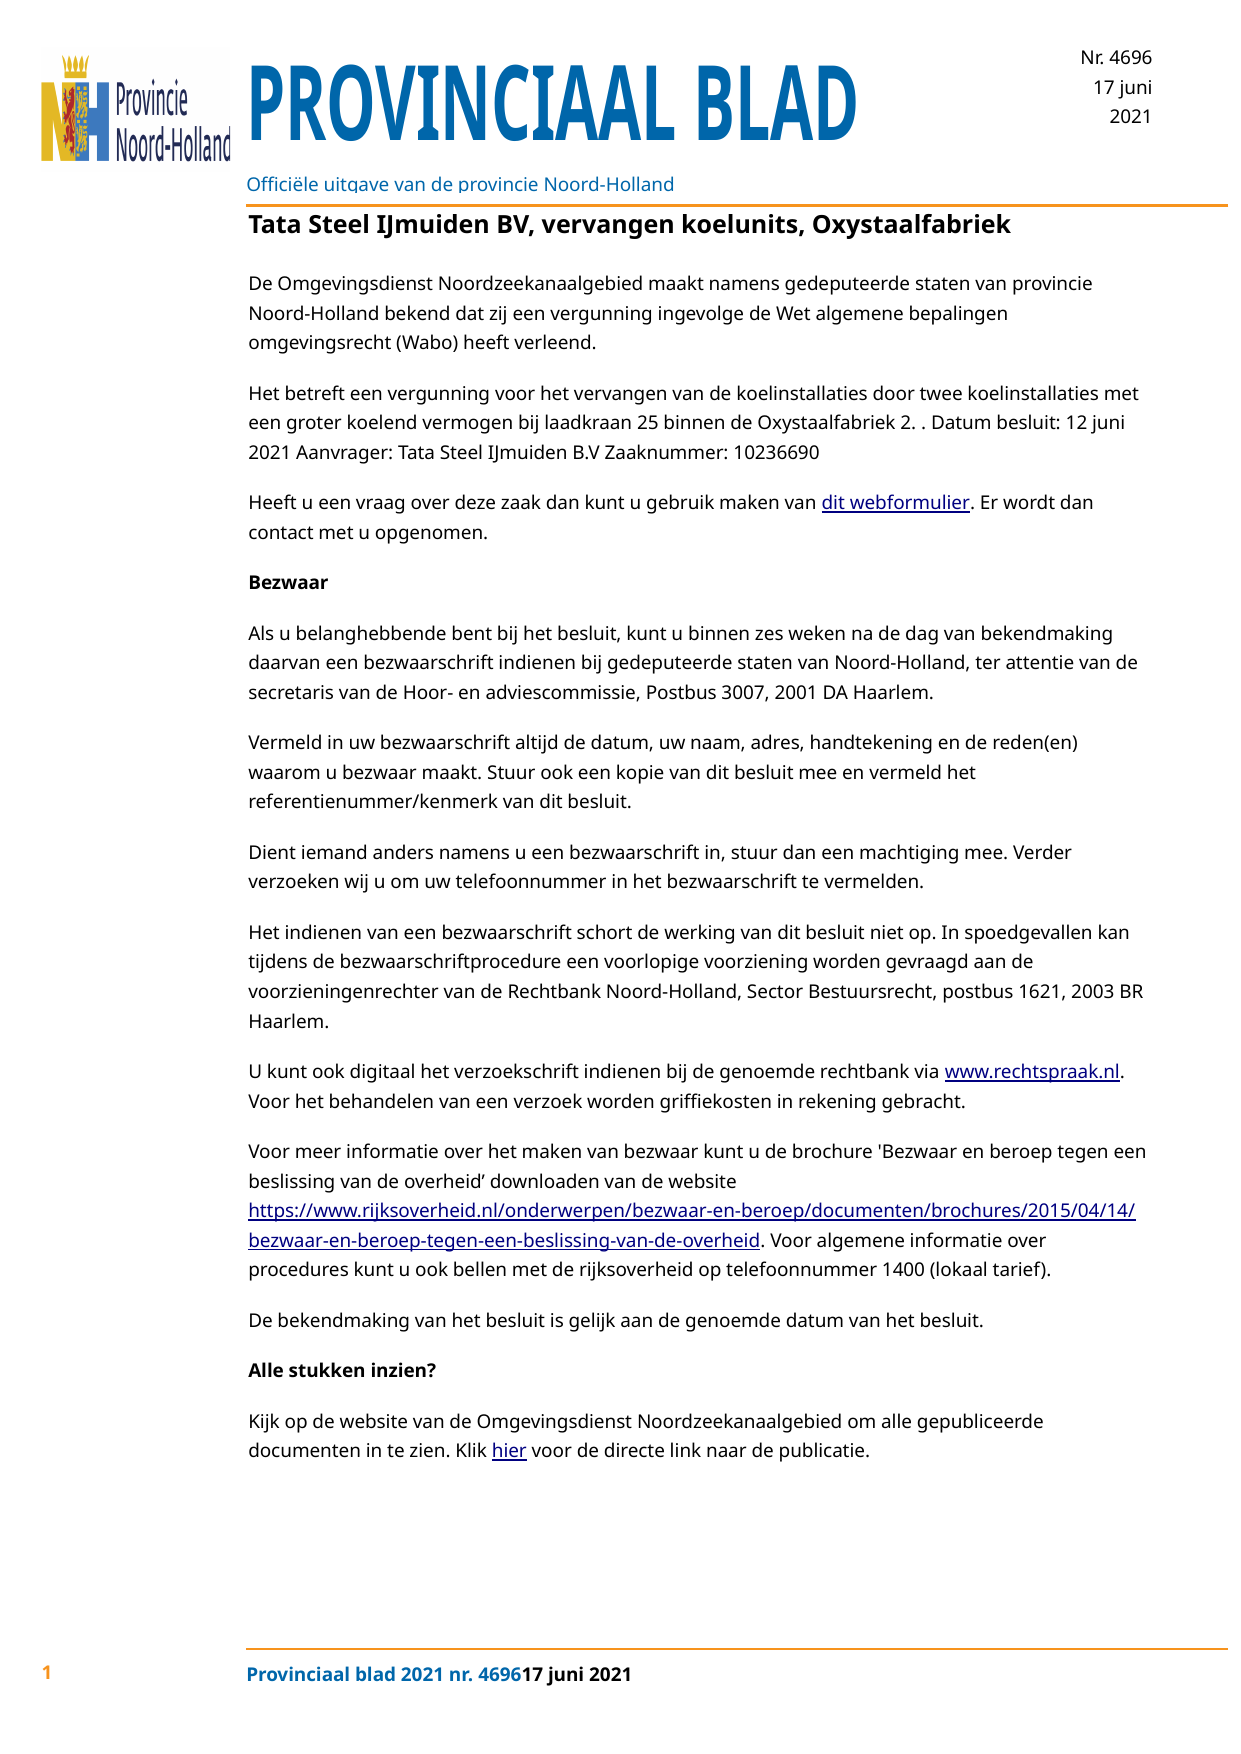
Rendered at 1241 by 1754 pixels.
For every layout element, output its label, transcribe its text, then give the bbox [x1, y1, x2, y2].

text Tata Steel IJmuiden BV, vervangen koelunits, Oxystaalfabriek [248, 207, 1152, 241]
text De Omgevingsdienst Noordzeekanaalgebied maakt namens gedeputeerde staten van provincie Noord-Holland bekend dat zij een vergunning ingevolge de Wet algemene bepalingen omgevingsrecht (Wabo) heeft verleend. [248, 270, 1152, 355]
picture [41, 47, 231, 172]
text Vermeld in uw bezwaarschrift altijd de datum, uw naam, adres, handtekening en de reden(en) waarom u bezwaar maakt. Stuur ook een kopie van dit besluit mee en vermeld het referentienummer/kenmerk van dit besluit. [248, 729, 1152, 814]
text Bezwaar [248, 569, 1152, 595]
text Het indienen van een bezwaarschrift schort de werking van dit besluit niet op. In spoedgevallen kan tijdens de bezwaarschriftprocedure een voorlopige voorziening worden gevraagd aan de voorzieningenrechter van de Rechtbank Noord-Holland, Sector Bestuursrecht, postbus 1621, 2003 BR Haarlem. [248, 919, 1152, 1033]
text Het betreft een vergunning voor het vervangen van de koelinstallaties door twee koelinstallaties met een groter koelend vermogen bij laadkraan 25 binnen de Oxystaalfabriek 2. . Datum besluit: 12 juni 2021 Aanvrager: Tata Steel IJmuiden B.V Zaaknummer: 10236690 [248, 380, 1152, 465]
text Kijk op de website van de Omgevingsdienst Noordzeekanaalgebied om alle gepubliceerde documenten in te zien. Klik hier voor de directe link naar de publicatie. [248, 1408, 1152, 1463]
text Alle stukken inzien? [248, 1357, 1152, 1383]
text Dient iemand anders namens u een bezwaarschrift in, stuur dan een machtiging mee. Verder verzoeken wij u om uw telefoonnummer in het bezwaarschrift te vermelden. [248, 839, 1152, 894]
text U kunt ook digitaal het verzoekschrift indienen bij de genoemde rechtbank via www.rechtspraak.nl. Voor het behandelen van een verzoek worden griffiekosten in rekening gebracht. [248, 1058, 1152, 1113]
text Voor meer informatie over het maken van bezwaar kunt u de brochure 'Bezwaar en beroep tegen een beslissing van de overheid’ downloaden van de website https://www.rijksoverheid.nl/onderwerpen/bezwaar-en-beroep/documenten/brochures/2015/04/14/bezwaar-en-beroep-tegen-een-beslissing-van-de-overheid. Voor algemene informatie over procedures kunt u ook bellen met de rijksoverheid op telefoonnummer 1400 (lokaal tarief). [248, 1138, 1152, 1282]
text De bekendmaking van het besluit is gelijk aan de genoemde datum van het besluit. [248, 1307, 1152, 1333]
text Als u belanghebbende bent bij het besluit, kunt u binnen zes weken na de dag van bekendmaking daarvan een bezwaarschrift indienen bij gedeputeerde staten van Noord-Holland, ter attentie van de secretaris van de Hoor- en adviescommissie, Postbus 3007, 2001 DA Haarlem. [248, 620, 1152, 705]
text Heeft u een vraag over deze zaak dan kunt u gebruik maken van dit webformulier. Er wordt dan contact met u opgenomen. [248, 489, 1152, 545]
